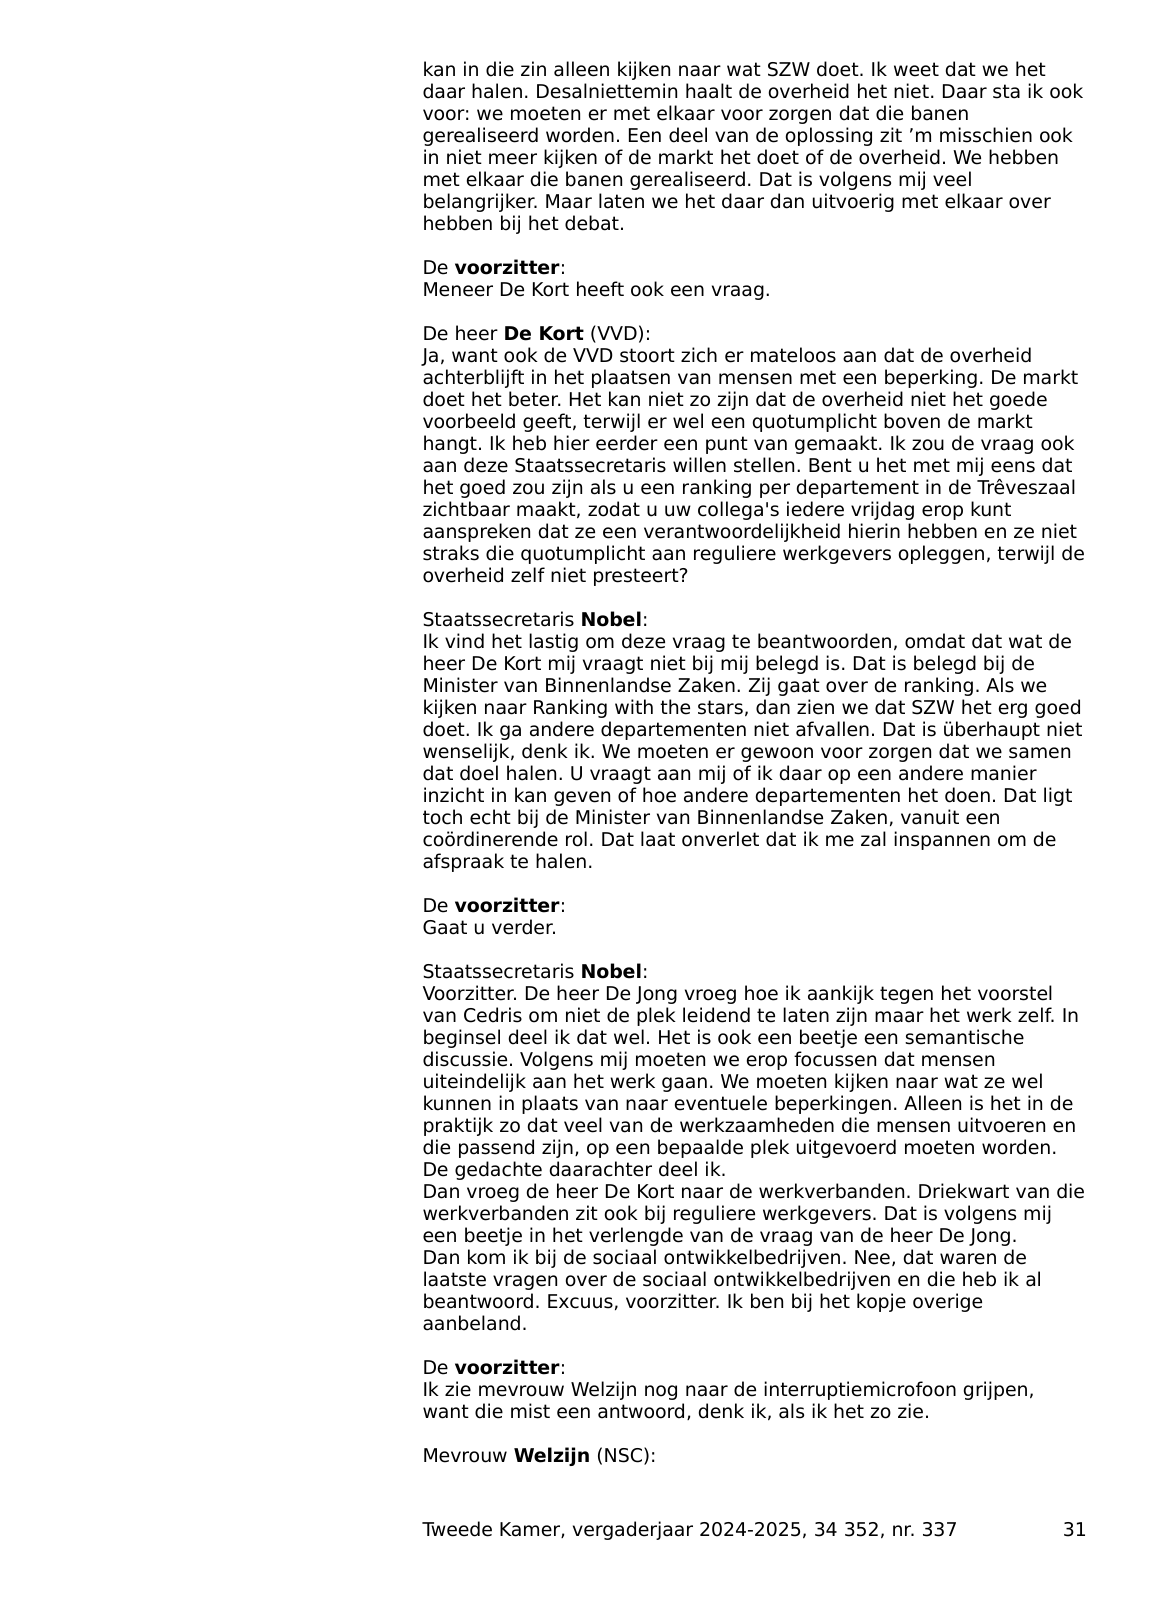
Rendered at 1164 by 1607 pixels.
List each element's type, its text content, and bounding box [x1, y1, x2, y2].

text Staatssecretaris Nobel: [422, 609, 1087, 631]
text Dan kom ik bij de sociaal ontwikkelbedrijven. Nee, dat waren de laatste vragen over de sociaal ontwikkelbedrijven en die heb ik al beantwoord. Excuus, voorzitter. Ik ben bij het kopje overige aanbeland. [422, 1247, 1087, 1335]
text De voorzitter: [422, 895, 1087, 917]
text Gaat u verder. [422, 917, 1087, 939]
text Ja, want ook de VVD stoort zich er mateloos aan dat de overheid achterblijft in het plaatsen van mensen met een beperking. De markt doet het beter. Het kan niet zo zijn dat de overheid niet het goede voorbeeld geeft, terwijl er wel een quotumplicht boven de markt hangt. Ik heb hier eerder een punt van gemaakt. Ik zou de vraag ook aan deze Staatssecretaris willen stellen. Bent u het met mij eens dat het goed zou zijn als u een ranking per departement in de Trêveszaal zichtbaar maakt, zodat u uw collega's iedere vrijdag erop kunt aanspreken dat ze een verantwoordelijkheid hierin hebben en ze niet straks die quotumplicht aan reguliere werkgevers opleggen, terwijl de overheid zelf niet presteert? [422, 345, 1087, 587]
text De voorzitter: [422, 1357, 1087, 1379]
text De heer De Kort (VVD): [422, 323, 1087, 345]
text kan in die zin alleen kijken naar wat SZW doet. Ik weet dat we het daar halen. Desalniettemin haalt de overheid het niet. Daar sta ik ook voor: we moeten er met elkaar voor zorgen dat die banen gerealiseerd worden. Een deel van de oplossing zit ’m misschien ook in niet meer kijken of de markt het doet of de overheid. We hebben met elkaar die banen gerealiseerd. Dat is volgens mij veel belangrijker. Maar laten we het daar dan uitvoerig met elkaar over hebben bij het debat. [422, 59, 1087, 235]
text Ik vind het lastig om deze vraag te beantwoorden, omdat dat wat de heer De Kort mij vraagt niet bij mij belegd is. Dat is belegd bij de Minister van Binnenlandse Zaken. Zij gaat over de ranking. Als we kijken naar Ranking with the stars, dan zien we dat SZW het erg goed doet. Ik ga andere departementen niet afvallen. Dat is überhaupt niet wenselijk, denk ik. We moeten er gewoon voor zorgen dat we samen dat doel halen. U vraagt aan mij of ik daar op een andere manier inzicht in kan geven of hoe andere departementen het doen. Dat ligt toch echt bij de Minister van Binnenlandse Zaken, vanuit een coördinerende rol. Dat laat onverlet dat ik me zal inspannen om de afspraak te halen. [422, 631, 1087, 873]
text De voorzitter: [422, 257, 1087, 279]
text Voorzitter. De heer De Jong vroeg hoe ik aankijk tegen het voorstel van Cedris om niet de plek leidend te laten zijn maar het werk zelf. In beginsel deel ik dat wel. Het is ook een beetje een semantische discussie. Volgens mij moeten we erop focussen dat mensen uiteindelijk aan het werk gaan. We moeten kijken naar wat ze wel kunnen in plaats van naar eventuele beperkingen. Alleen is het in de praktijk zo dat veel van de werkzaamheden die mensen uitvoeren en die passend zijn, op een bepaalde plek uitgevoerd moeten worden. De gedachte daarachter deel ik. [422, 983, 1087, 1181]
text Mevrouw Welzijn (NSC): [422, 1445, 1087, 1467]
text Ik zie mevrouw Welzijn nog naar de interruptiemicrofoon grijpen, want die mist een antwoord, denk ik, als ik het zo zie. [422, 1379, 1087, 1423]
text Dan vroeg de heer De Kort naar de werkverbanden. Driekwart van die werkverbanden zit ook bij reguliere werkgevers. Dat is volgens mij een beetje in het verlengde van de vraag van de heer De Jong. [422, 1181, 1087, 1247]
text Staatssecretaris Nobel: [422, 961, 1087, 983]
text Meneer De Kort heeft ook een vraag. [422, 279, 1087, 301]
